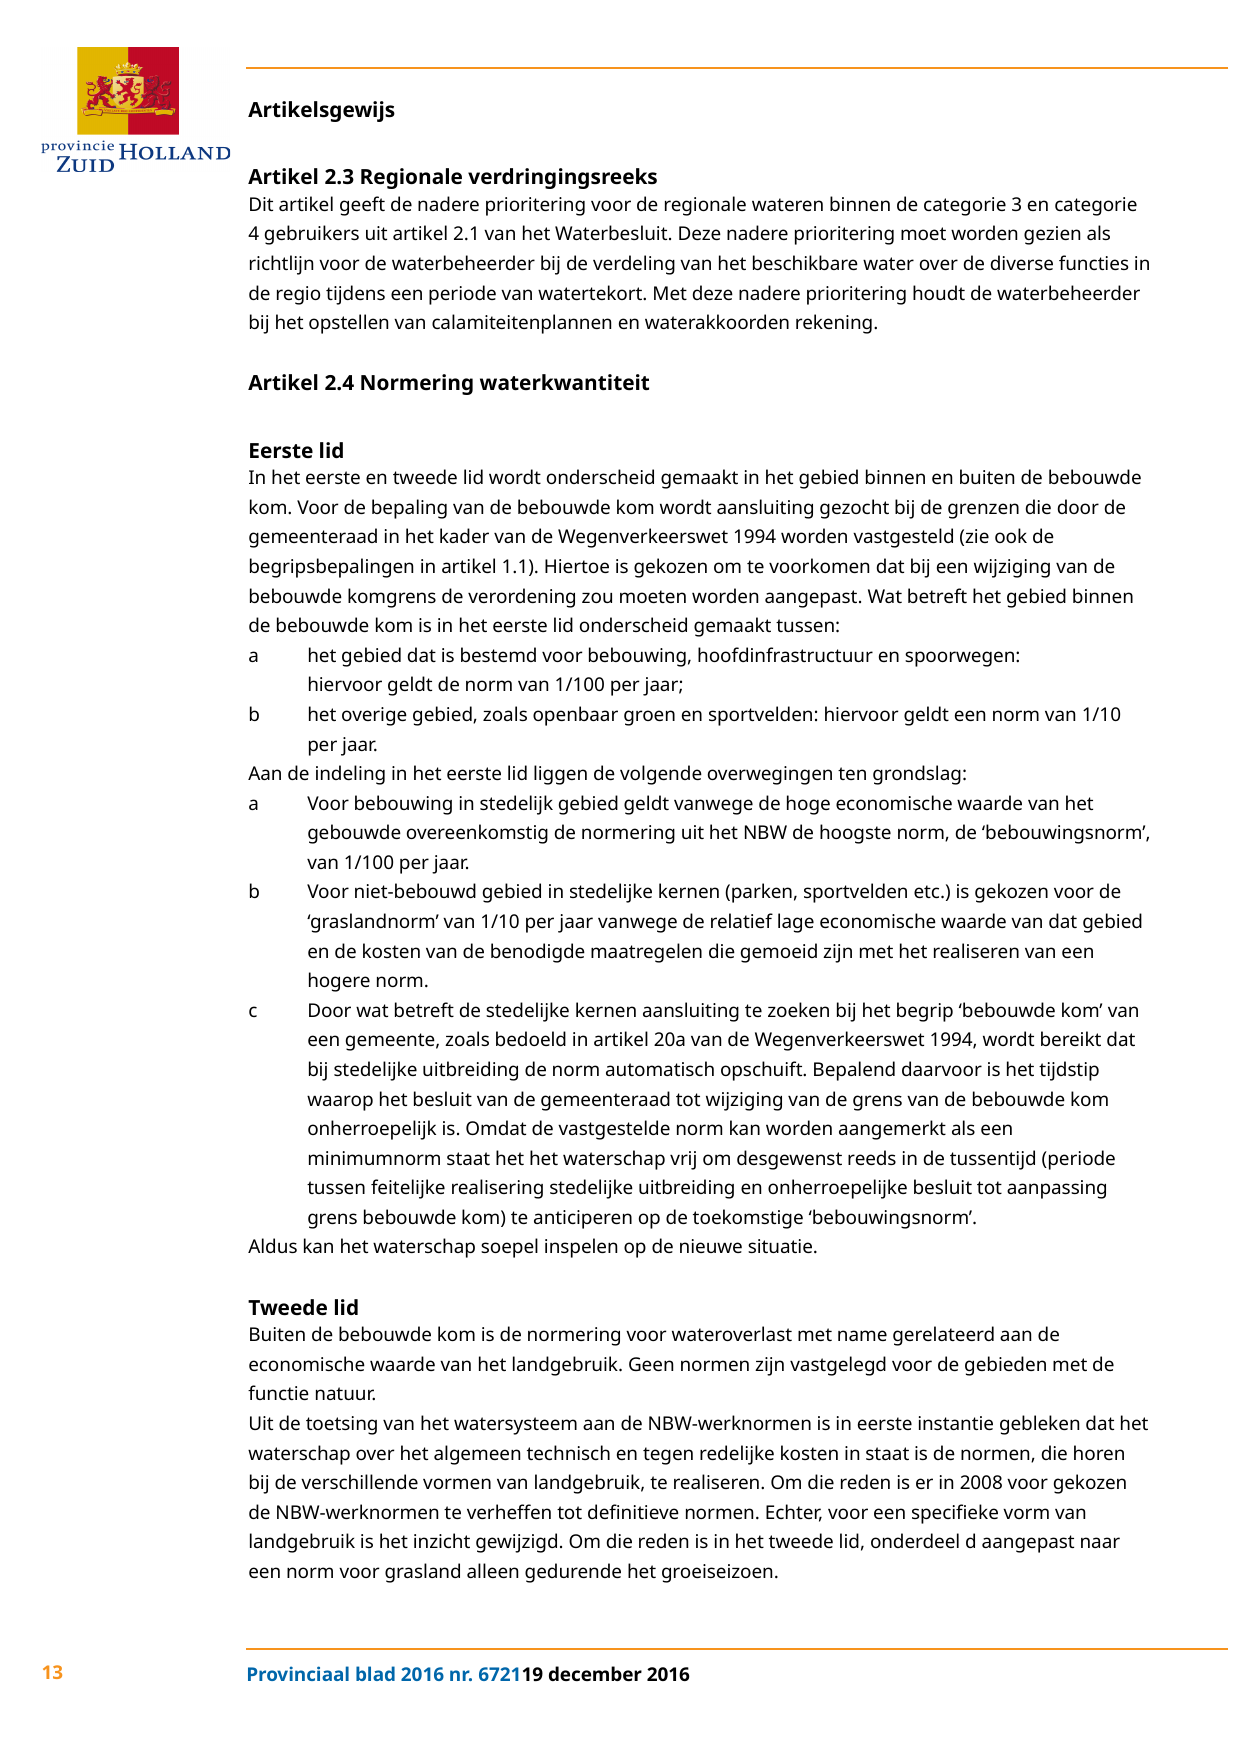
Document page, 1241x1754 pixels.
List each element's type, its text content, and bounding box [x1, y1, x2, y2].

text In het eerste en tweede lid wordt onderscheid gemaakt in het gebied binnen en buiten de bebouwde kom. Voor de bepaling van de bebouwde kom wordt aansluiting gezocht bij de grenzen die door de gemeenteraad in het kader van de Wegenverkeerswet 1994 worden vastgesteld (zie ook de begripsbepalingen in artikel 1.1). Hiertoe is gekozen om te voorkomen dat bij een wijziging van de bebouwde komgrens de verordening zou moeten worden aangepast. Wat betreft het gebied binnen de bebouwde kom is in het eerste lid onderscheid gemaakt tussen: [248, 464, 1152, 638]
list Door wat betreft de stedelijke kernen aansluiting te zoeken bij het begrip ‘bebouwde kom’ van een gemeente, zoals bedoeld in artikel 20a van de Wegenverkeerswet 1994, wordt bereikt dat bij stedelijke uitbreiding de norm automatisch opschuift. Bepalend daarvoor is het tijdstip waarop het besluit van de gemeenteraad tot wijziging van de grens van de bebouwde kom onherroepelijk is. Omdat de vastgestelde norm kan worden aangemerkt als een minimumnorm staat het het waterschap vrij om desgewenst reeds in de tussentijd (periode tussen feitelijke realisering stedelijke uitbreiding en onherroepelijke besluit tot aanpassing grens bebouwde kom) te anticiperen op de toekomstige ‘bebouwingsnorm’. [248, 997, 1152, 1230]
list het gebied dat is bestemd voor bebouwing, hoofdinfrastructuur en spoorwegen: [248, 642, 1152, 668]
text Artikel 2.4 Normering waterkwantiteit [248, 368, 1152, 397]
picture [41, 47, 231, 172]
text Uit de toetsing van het watersysteem aan de NBW-werknormen is in eerste instantie gebleken dat het waterschap over het algemeen technisch en tegen redelijke kosten in staat is de normen, die horen bij de verschillende vormen van landgebruik, te realiseren. Om die reden is er in 2008 voor gekozen de NBW-werknormen te verheffen tot definitieve normen. Echter, voor een specifieke vorm van landgebruik is het inzicht gewijzigd. Om die reden is in het tweede lid, onderdeel d aangepast naar een norm voor grasland alleen gedurende het groeiseizoen. [248, 1410, 1152, 1584]
text Eerste lid [248, 436, 1152, 464]
list Voor bebouwing in stedelijk gebied geldt vanwege de hoge economische waarde van het gebouwde overeenkomstig de normering uit het NBW de hoogste norm, de ‘bebouwingsnorm’, van 1/100 per jaar. [248, 790, 1152, 875]
text Buiten de bebouwde kom is de normering voor wateroverlast met name gerelateerd aan de economische waarde van het landgebruik. Geen normen zijn vastgelegd voor de gebieden met de functie natuur. [248, 1321, 1152, 1406]
text Aan de indeling in het eerste lid liggen de volgende overwegingen ten grondslag: [248, 760, 1152, 786]
text Tweede lid [248, 1293, 1152, 1321]
text Artikel 2.3 Regionale verdringingsreeks [248, 162, 1152, 191]
text Dit artikel geeft de nadere prioritering voor de regionale wateren binnen de categorie 3 en categorie 4 gebruikers uit artikel 2.1 van het Waterbesluit. Deze nadere prioritering moet worden gezien als richtlijn voor de waterbeheerder bij de verdeling van het beschikbare water over de diverse functies in de regio tijdens een periode van watertekort. Met deze nadere prioritering houdt de waterbeheerder bij het opstellen van calamiteitenplannen en waterakkoorden rekening. [248, 191, 1152, 335]
list het overige gebied, zoals openbaar groen en sportvelden: hiervoor geldt een norm van 1/10 per jaar. [248, 701, 1152, 757]
list hiervoor geldt de norm van 1/100 per jaar; [248, 672, 1152, 697]
list Voor niet-bebouwd gebied in stedelijke kernen (parken, sportvelden etc.) is gekozen voor de ‘graslandnorm’ van 1/10 per jaar vanwege de relatief lage economische waarde van dat gebied en de kosten van de benodigde maatregelen die gemoeid zijn met het realiseren van een hogere norm. [248, 879, 1152, 993]
text Artikelsgewijs [248, 95, 1152, 123]
text Aldus kan het waterschap soepel inspelen op de nieuwe situatie. [248, 1234, 1152, 1259]
